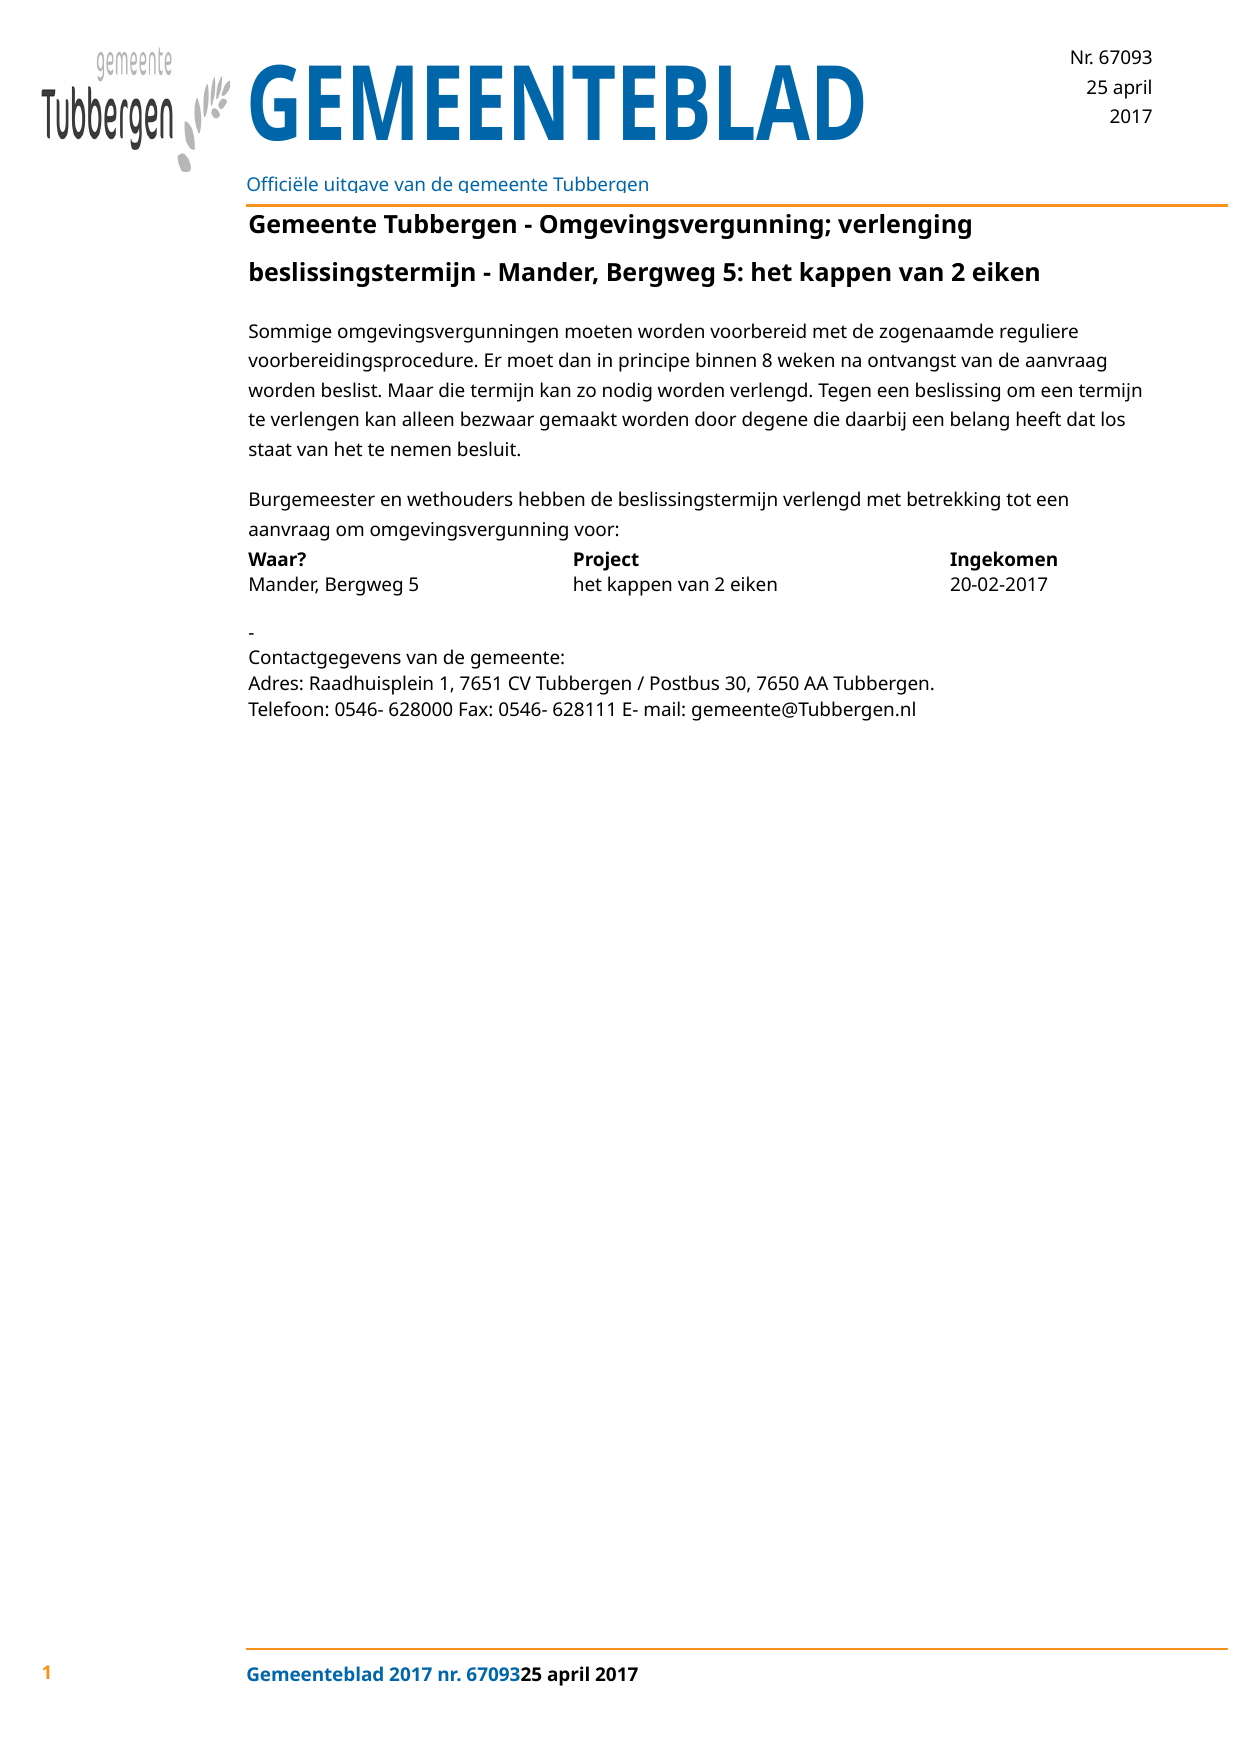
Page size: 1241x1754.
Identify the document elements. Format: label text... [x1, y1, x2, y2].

picture [41, 47, 231, 172]
text Sommige omgevingsvergunningen moeten worden voorbereid met de zogenaamde reguliere voorbereidingsprocedure. Er moet dan in principe binnen 8 weken na ontvangst van de aanvraag worden beslist. Maar die termijn kan zo nodig worden verlengd. Tegen een beslissing om een termijn te verlengen kan alleen bezwaar gemaakt worden door degene die daarbij een belang heeft dat los staat van het te nemen besluit. [248, 318, 1152, 462]
table_cell 20-02-2017 [950, 572, 1152, 597]
text Burgemeester en wethouders hebben de beslissingstermijn verlengd met betrekking tot een aanvraag om omgevingsvergunning voor: [248, 487, 1152, 542]
text Gemeente Tubbergen - Omgevingsvergunning; verlenging beslissingstermijn - Mander, Bergweg 5: het kappen van 2 eiken [248, 207, 1152, 288]
table_cell Mander, Bergweg 5 [248, 572, 573, 597]
text Contactgegevens van de gemeente: [248, 644, 1152, 670]
table_header Ingekomen [950, 546, 1152, 572]
text Telefoon: 0546- 628000 Fax: 0546- 628111 E- mail: gemeente@Tubbergen.nl [248, 696, 1152, 722]
table_header Project [573, 546, 950, 572]
table_header Waar? [248, 546, 573, 572]
table_cell het kappen van 2 eiken [573, 572, 950, 597]
text - [248, 619, 1152, 644]
text Adres: Raadhuisplein 1, 7651 CV Tubbergen / Postbus 30, 7650 AA Tubbergen. [248, 670, 1152, 696]
